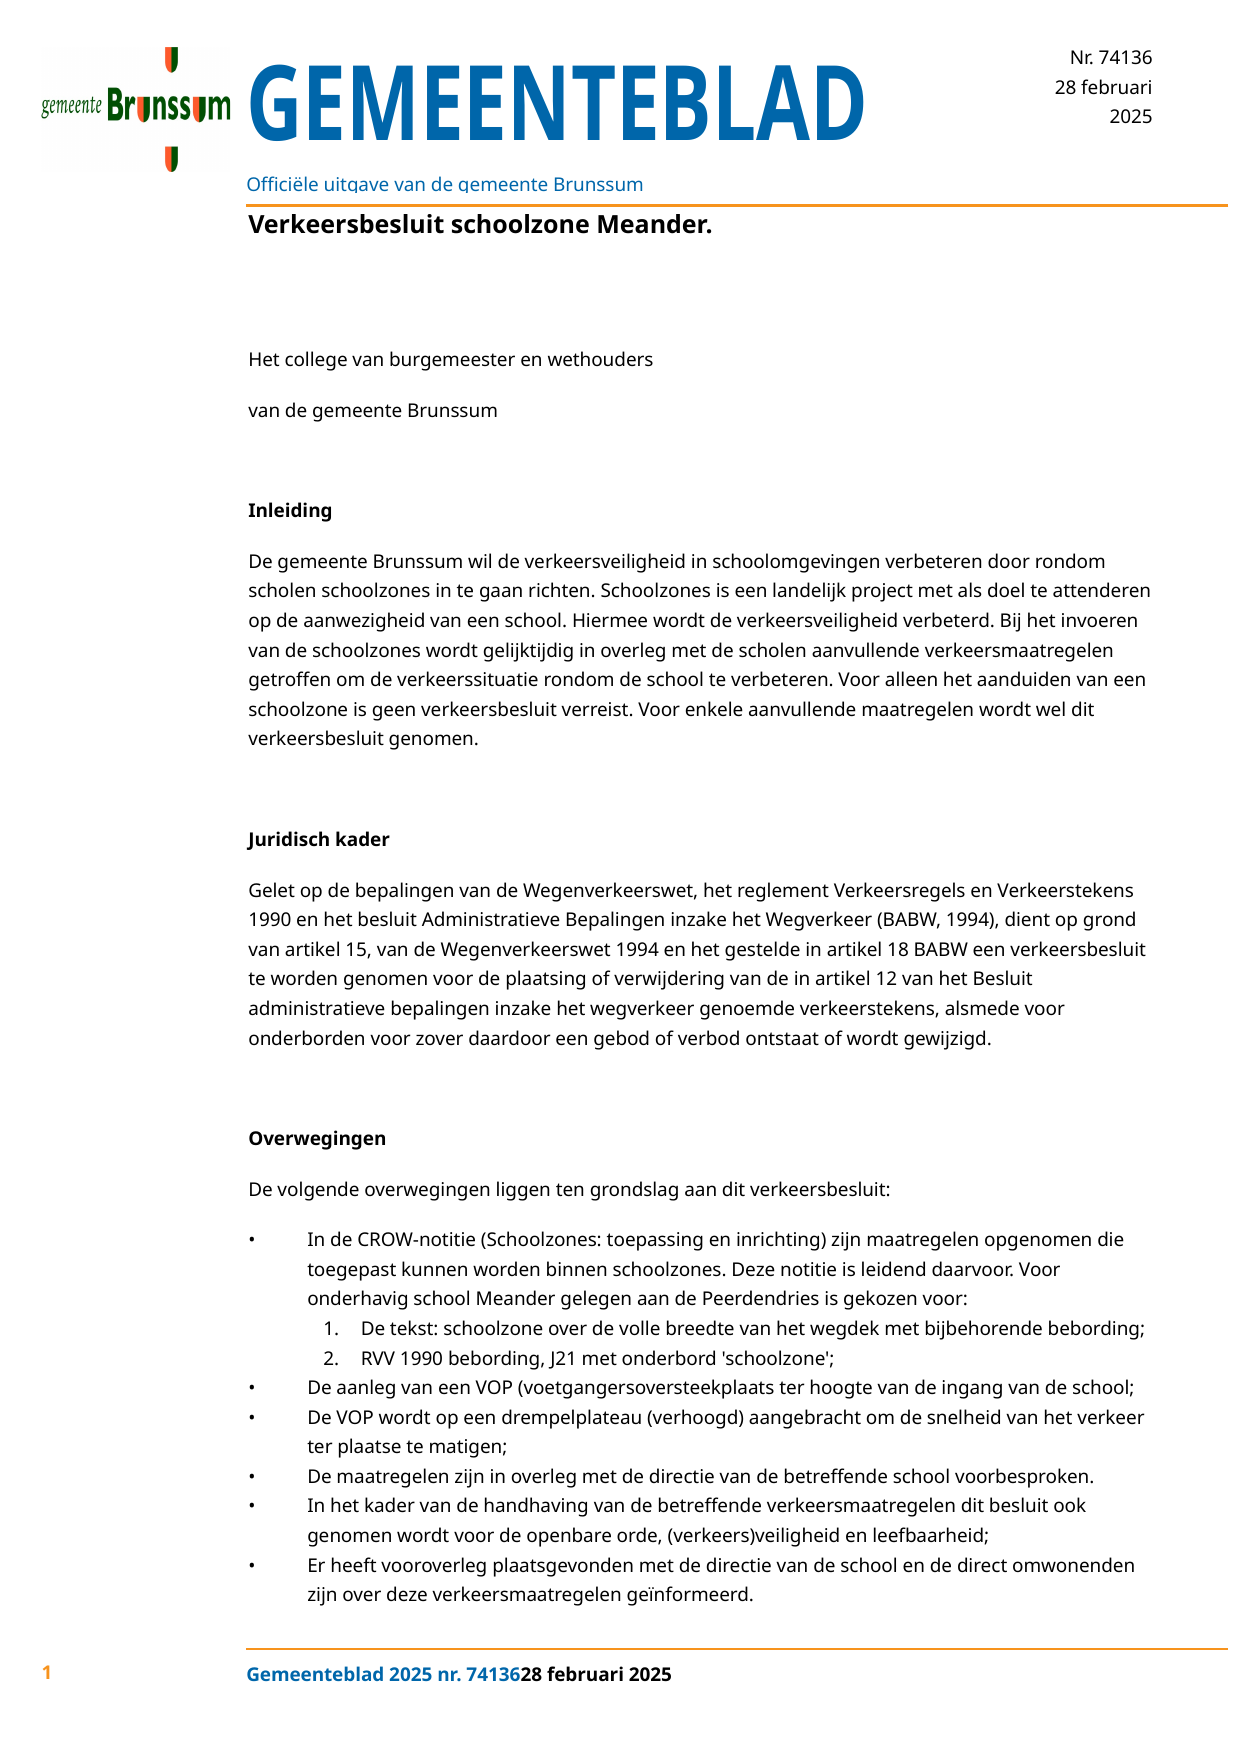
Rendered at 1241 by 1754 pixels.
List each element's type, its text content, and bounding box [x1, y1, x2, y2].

list RVV 1990 bebording, J21 met onderbord 'schoolzone'; [323, 1345, 1152, 1371]
list De tekst: schoolzone over de volle breedte van het wegdek met bijbehorende bebording; [323, 1315, 1152, 1341]
text Overwegingen [248, 1126, 1152, 1151]
list De aanleg van een VOP (voetgangersoversteekplaats ter hoogte van de ingang van de school; [248, 1374, 1152, 1400]
list In het kader van de handhaving van de betreffende verkeersmaatregelen dit besluit ook genomen wordt voor de openbare orde, (verkeers)veiligheid en leefbaarheid; [248, 1493, 1152, 1548]
text De volgende overwegingen liggen ten grondslag aan dit verkeersbesluit: [248, 1176, 1152, 1202]
text Verkeersbesluit schoolzone Meander. [248, 207, 1152, 241]
list De VOP wordt op een drempelplateau (verhoogd) aangebracht om de snelheid van het verkeer ter plaatse te matigen; [248, 1404, 1152, 1459]
picture [41, 47, 231, 172]
text Juridisch kader [248, 826, 1152, 852]
text Het college van burgemeester en wethouders [248, 346, 1152, 372]
list Er heeft vooroverleg plaatsgevonden met de directie van de school en de direct omwonenden zijn over deze verkeersmaatregelen geïnformeerd. [248, 1552, 1152, 1607]
text De gemeente Brunssum wil de verkeersveiligheid in schoolomgevingen verbeteren door rondom scholen schoolzones in te gaan richten. Schoolzones is een landelijk project met als doel te attenderen op de aanwezigheid van een school. Hiermee wordt de verkeersveiligheid verbeterd. Bij het invoeren van de schoolzones wordt gelijktijdig in overleg met de scholen aanvullende verkeersmaatregelen getroffen om de verkeerssituatie rondom de school te verbeteren. Voor alleen het aanduiden van een schoolzone is geen verkeersbesluit verreist. Voor enkele aanvullende maatregelen wordt wel dit verkeersbesluit genomen. [248, 548, 1152, 751]
text Gelet op de bepalingen van de Wegenverkeerswet, het reglement Verkeersregels en Verkeerstekens 1990 en het besluit Administratieve Bepalingen inzake het Wegverkeer (BABW, 1994), dient op grond van artikel 15, van de Wegenverkeerswet 1994 en het gestelde in artikel 18 BABW een verkeersbesluit te worden genomen voor de plaatsing of verwijdering van de in artikel 12 van het Besluit administratieve bepalingen inzake het wegverkeer genoemde verkeerstekens, alsmede voor onderborden voor zover daardoor een gebod of verbod ontstaat of wordt gewijzigd. [248, 877, 1152, 1051]
list In de CROW-notitie (Schoolzones: toepassing en inrichting) zijn maatregelen opgenomen die toegepast kunnen worden binnen schoolzones. Deze notitie is leidend daarvoor. Voor onderhavig school Meander gelegen aan de Peerdendries is gekozen voor: [248, 1226, 1152, 1311]
text van de gemeente Brunssum [248, 397, 1152, 423]
text Inleiding [248, 498, 1152, 523]
list De maatregelen zijn in overleg met de directie van de betreffende school voorbesproken. [248, 1463, 1152, 1489]
